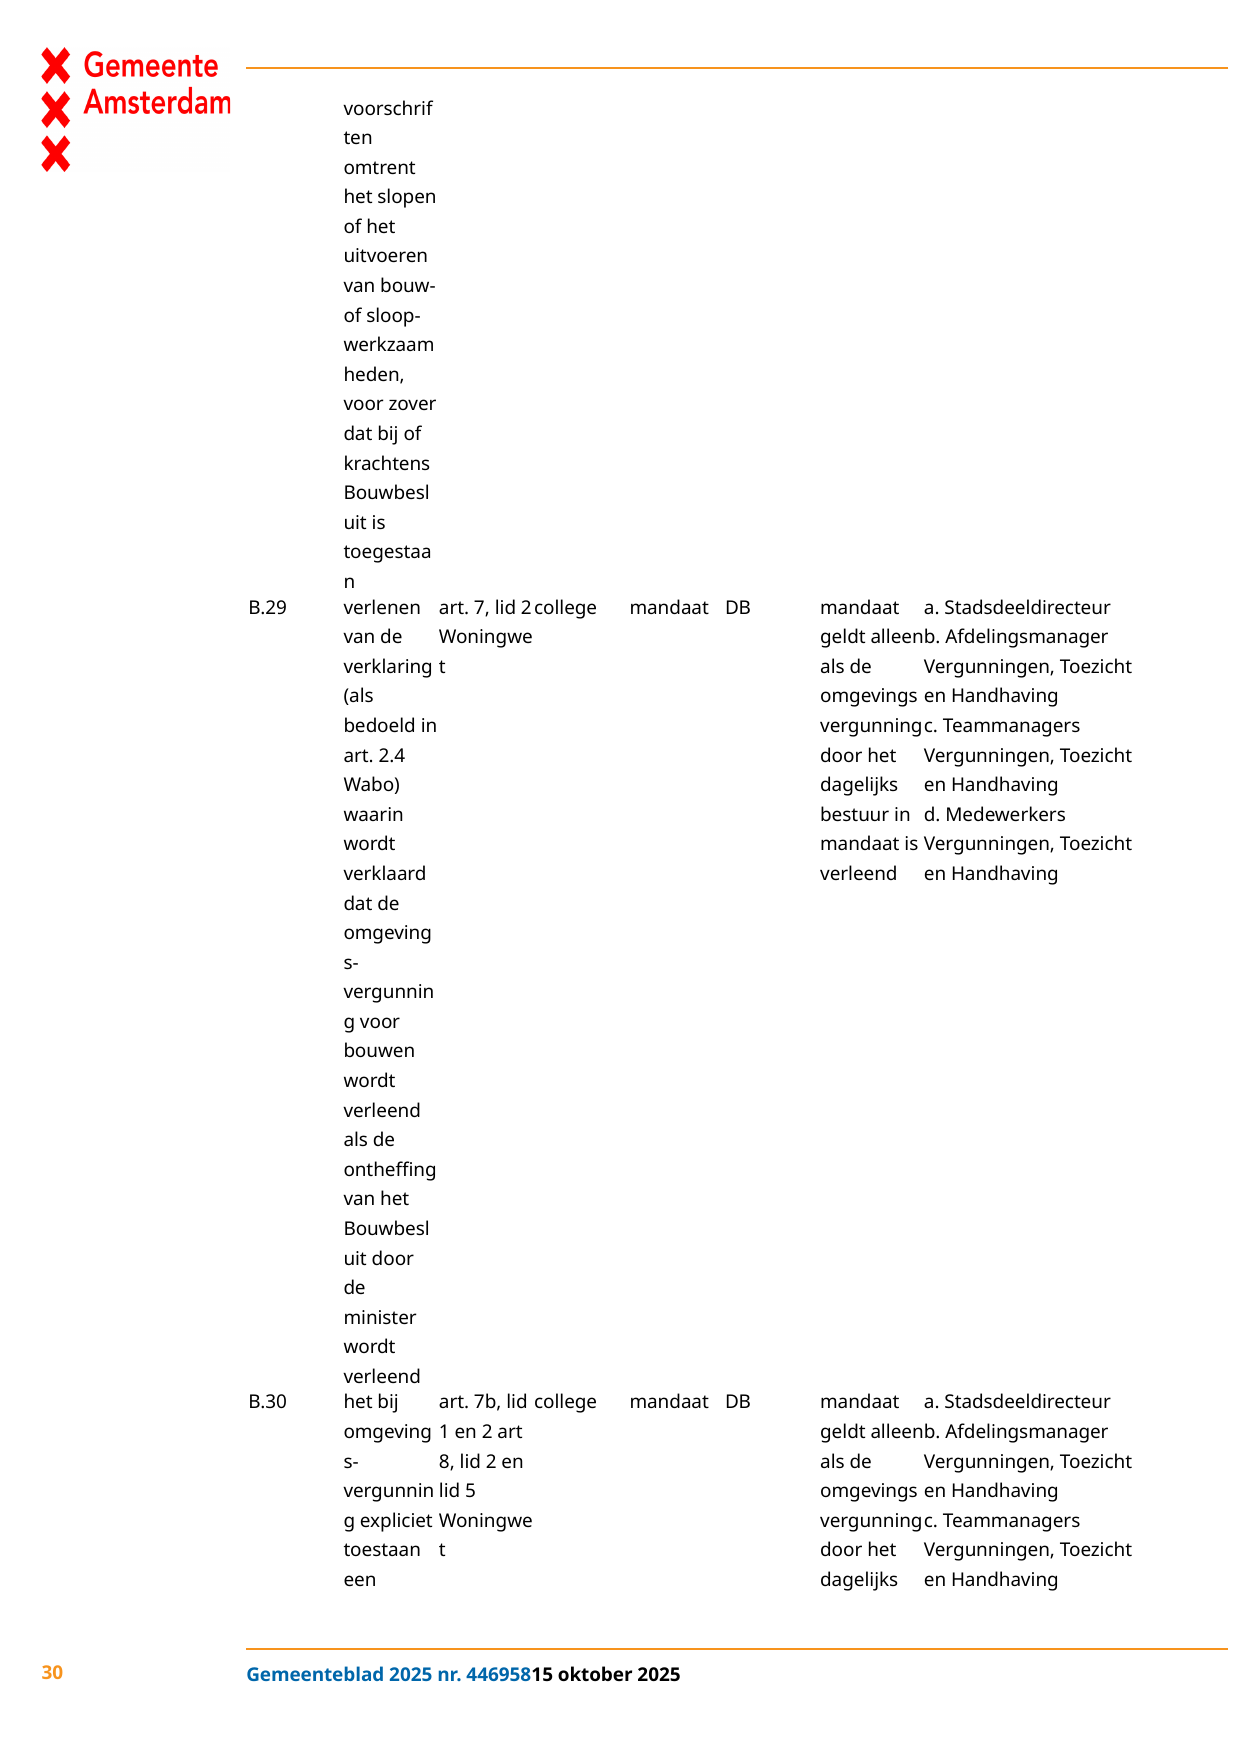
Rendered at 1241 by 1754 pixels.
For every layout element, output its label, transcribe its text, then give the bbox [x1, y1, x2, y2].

table_cell art. 7, lid 2 Woningwet [439, 594, 534, 1389]
table_cell DB [725, 594, 820, 1389]
table_cell a. Stadsdeeldirecteur b. Afdelingsmanager Vergunningen, Toezicht en Handhaving c. Teammanagers Vergunningen, Toezicht en Handhaving d. Medewerkers Vergunningen, Toezicht en Handhaving [924, 594, 1152, 1389]
table_cell a. Stadsdeeldirecteur b. Afdelingsmanager Vergunningen, Toezicht en Handhaving c. Teammanagers Vergunningen, Toezicht en Handhaving [924, 1389, 1152, 1592]
table_cell art. 7b, lid 1 en 2 art 8, lid 2 en lid 5 Woningwet [439, 1389, 534, 1592]
table_cell college [534, 594, 629, 1389]
table_cell verlenen van de verklaring (als bedoeld in art. 2.4 Wabo) waarin wordt verklaard dat de omgevings-vergunning voor bouwen wordt verleend als de ontheffing van het Bouwbesluit door de minister wordt verleend [343, 594, 439, 1389]
table_cell voorschriften omtrent het slopen of het uitvoeren van bouw- of sloop-werkzaamheden, voor zover dat bij of krachtens Bouwbesluit is toegestaan [343, 95, 439, 594]
table_cell DB [725, 1389, 820, 1592]
table_cell [924, 95, 1152, 594]
table_cell [439, 95, 534, 594]
table_cell [629, 95, 725, 594]
table_cell [820, 95, 924, 594]
table_cell het bij omgevings-vergunning expliciet toestaan een [343, 1389, 439, 1592]
table_cell [534, 95, 629, 594]
table_cell B.29 [248, 594, 343, 1389]
picture [41, 47, 231, 172]
table_cell mandaat geldt alleen als de omgevingsvergunning door het dagelijks [820, 1389, 924, 1592]
table_cell mandaat [629, 1389, 725, 1592]
table_cell college [534, 1389, 629, 1592]
table_cell [725, 95, 820, 594]
table_cell mandaat geldt alleen als de omgevingsvergunning door het dagelijks bestuur in mandaat is verleend [820, 594, 924, 1389]
table_cell [248, 95, 343, 594]
table_cell B.30 [248, 1389, 343, 1592]
table_cell mandaat [629, 594, 725, 1389]
